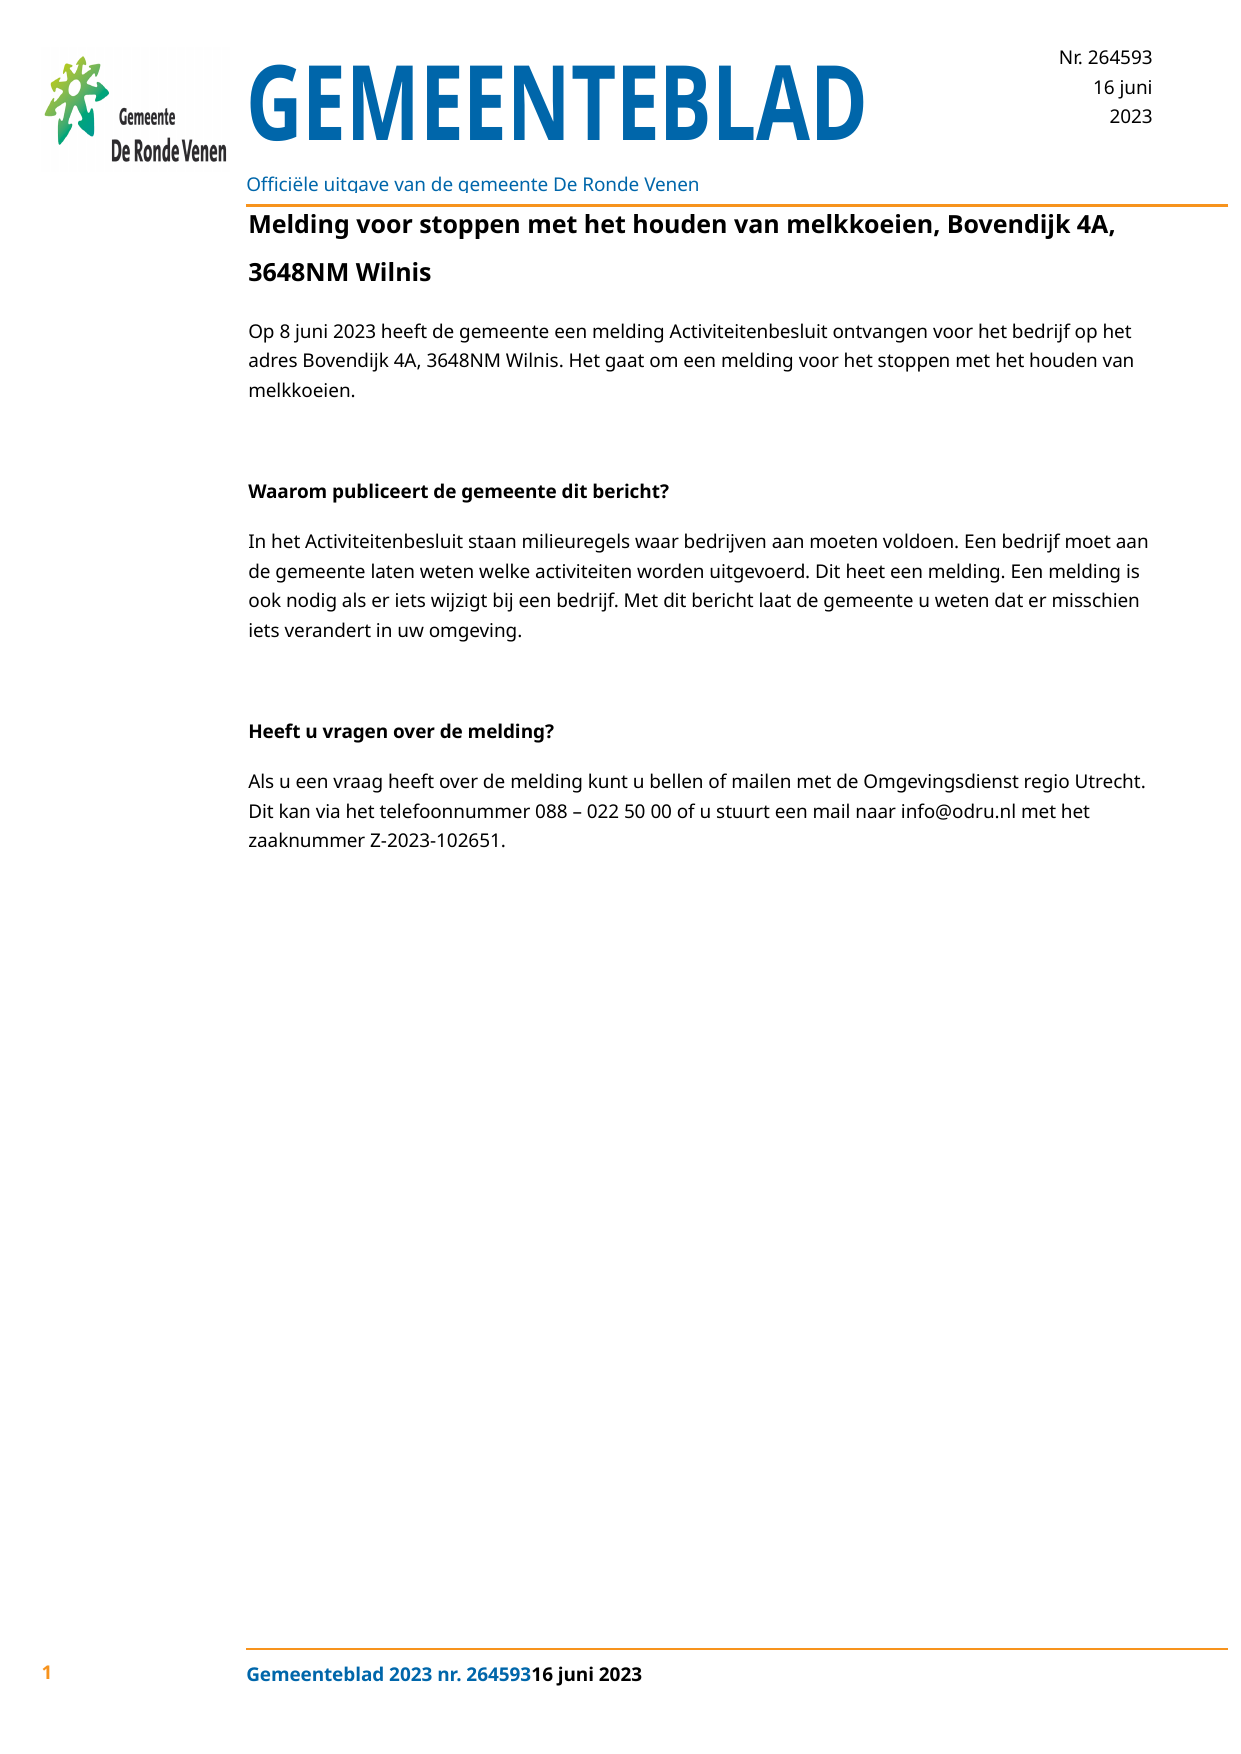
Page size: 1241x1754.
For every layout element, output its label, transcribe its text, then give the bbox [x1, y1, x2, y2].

text Heeft u vragen over de melding? [248, 718, 1152, 744]
text Op 8 juni 2023 heeft de gemeente een melding Activiteitenbesluit ontvangen voor het bedrijf op het adres Bovendijk 4A, 3648NM Wilnis. Het gaat om een melding voor het stoppen met het houden van melkkoeien. [248, 318, 1152, 403]
text Waarom publiceert de gemeente dit bericht? [248, 478, 1152, 504]
text Melding voor stoppen met het houden van melkkoeien, Bovendijk 4A, 3648NM Wilnis [248, 207, 1152, 288]
text In het Activiteitenbesluit staan milieuregels waar bedrijven aan moeten voldoen. Een bedrijf moet aan de gemeente laten weten welke activiteiten worden uitgevoerd. Dit heet een melding. Een melding is ook nodig als er iets wijzigt bij een bedrijf. Met dit bericht laat de gemeente u weten dat er misschien iets verandert in uw omgeving. [248, 528, 1152, 643]
text Als u een vraag heeft over de melding kunt u bellen of mailen met de Omgevingsdienst regio Utrecht. Dit kan via het telefoonnummer 088 – 022 50 00 of u stuurt een mail naar info@odru.nl met het zaaknummer Z-2023-102651. [248, 768, 1152, 853]
picture [41, 47, 231, 172]
